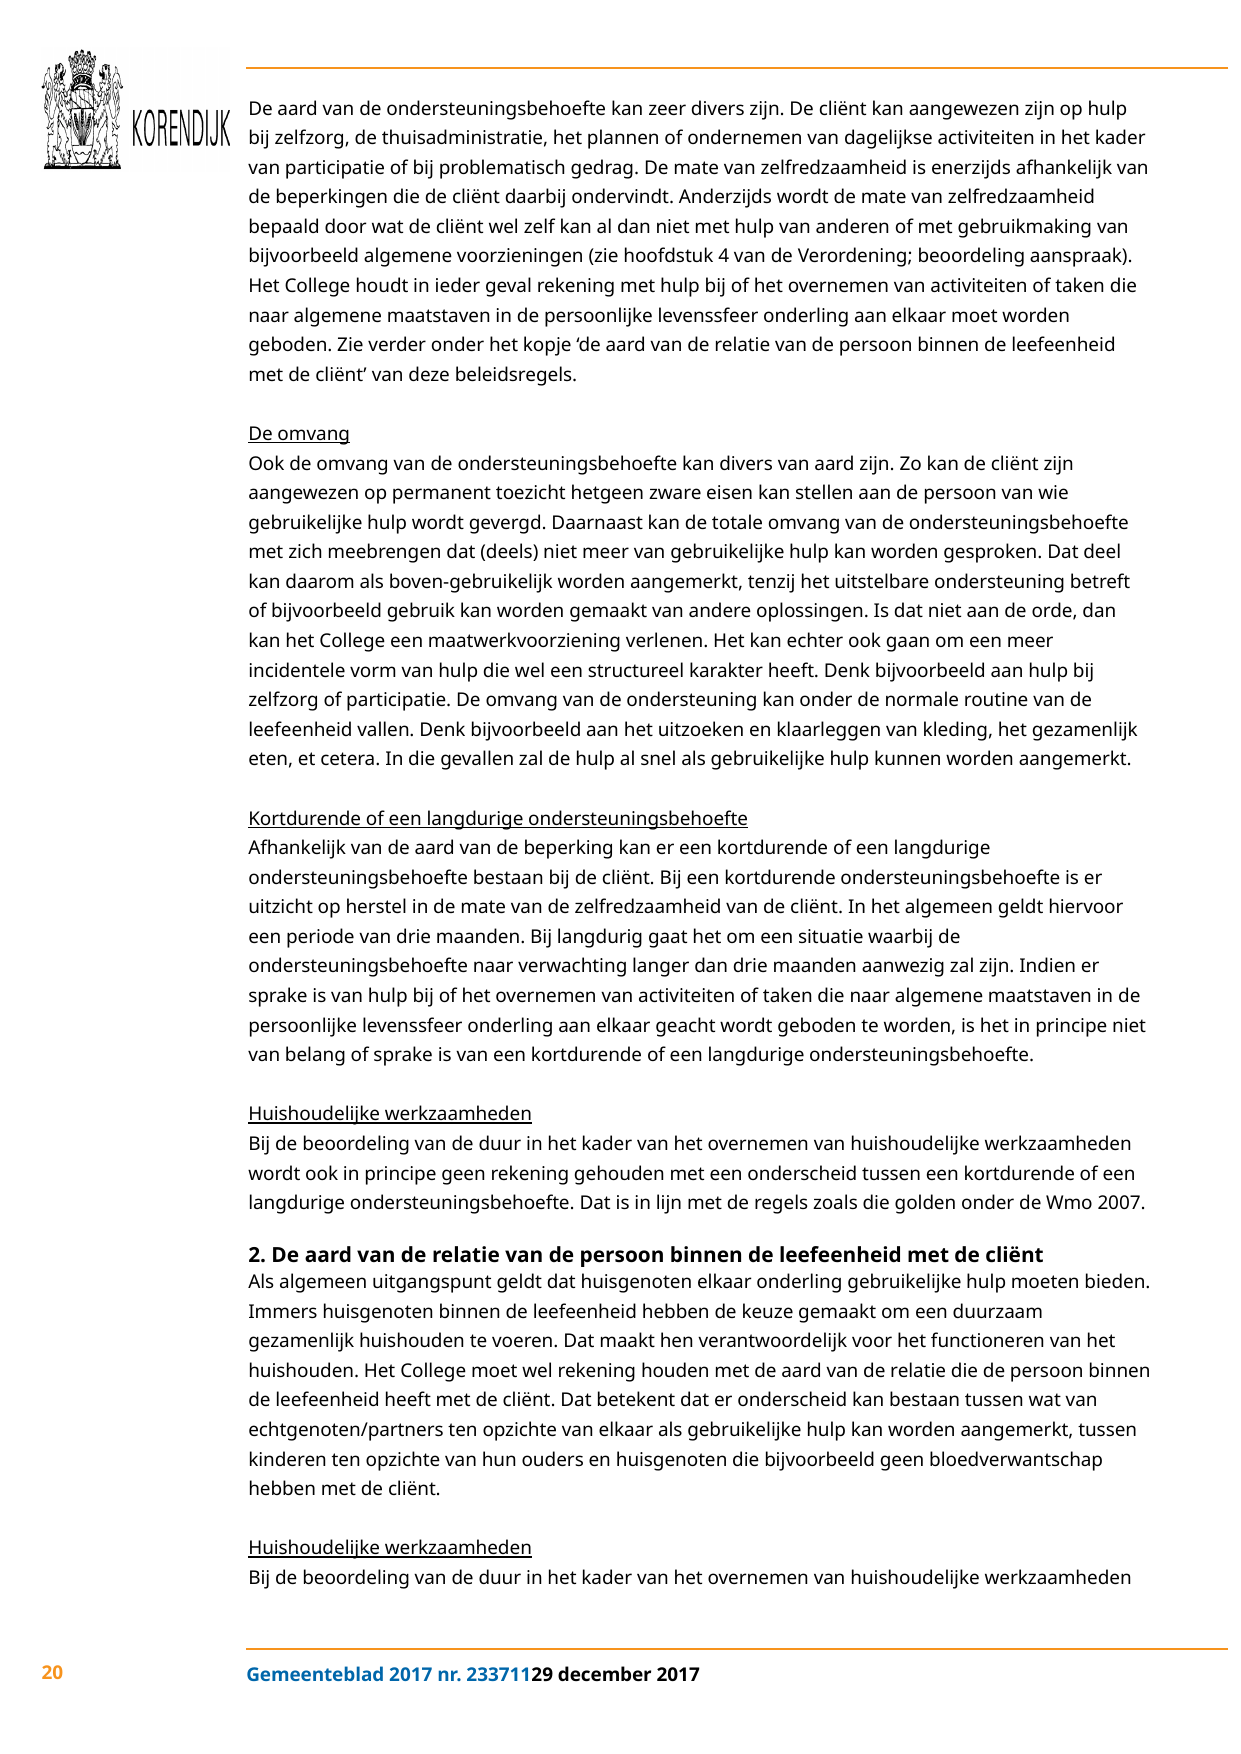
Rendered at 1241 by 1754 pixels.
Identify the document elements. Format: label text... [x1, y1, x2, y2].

text Bij de beoordeling van de duur in het kader van het overnemen van huishoudelijke werkzaamheden [248, 1564, 1152, 1590]
text De aard van de ondersteuningsbehoefte kan zeer divers zijn. De cliënt kan aangewezen zijn op hulp bij zelfzorg, de thuisadministratie, het plannen of ondernemen van dagelijkse activiteiten in het kader van participatie of bij problematisch gedrag. De mate van zelfredzaamheid is enerzijds afhankelijk van de beperkingen die de cliënt daarbij ondervindt. Anderzijds wordt de mate van zelfredzaamheid bepaald door wat de cliënt wel zelf kan al dan niet met hulp van anderen of met gebruikmaking van bijvoorbeeld algemene voorzieningen (zie hoofdstuk 4 van de Verordening; beoordeling aanspraak). Het College houdt in ieder geval rekening met hulp bij of het overnemen van activiteiten of taken die naar algemene maatstaven in de persoonlijke levenssfeer onderling aan elkaar moet worden geboden. Zie verder onder het kopje ‘de aard van de relatie van de persoon binnen de leefeenheid met de cliënt’ van deze beleidsregels. [248, 95, 1152, 387]
text Huishoudelijke werkzaamheden [248, 1101, 1152, 1126]
text Als algemeen uitgangspunt geldt dat huisgenoten elkaar onderling gebruikelijke hulp moeten bieden. Immers huisgenoten binnen de leefeenheid hebben de keuze gemaakt om een duurzaam gezamenlijk huishouden te voeren. Dat maakt hen verantwoordelijk voor het functioneren van het huishouden. Het College moet wel rekening houden met de aard van de relatie die de persoon binnen de leefeenheid heeft met de cliënt. Dat betekent dat er onderscheid kan bestaan tussen wat van echtgenoten/partners ten opzichte van elkaar als gebruikelijke hulp kan worden aangemerkt, tussen kinderen ten opzichte van hun ouders en huisgenoten die bijvoorbeeld geen bloedverwantschap hebben met de cliënt. [248, 1268, 1152, 1501]
text De omvang [248, 420, 1152, 446]
text 2. De aard van de relatie van de persoon binnen de leefeenheid met de cliënt [248, 1240, 1152, 1268]
text Bij de beoordeling van de duur in het kader van het overnemen van huishoudelijke werkzaamheden wordt ook in principe geen rekening gehouden met een onderscheid tussen een kortdurende of een langdurige ondersteuningsbehoefte. Dat is in lijn met de regels zoals die golden onder de Wmo 2007. [248, 1130, 1152, 1215]
text Ook de omvang van de ondersteuningsbehoefte kan divers van aard zijn. Zo kan de cliënt zijn aangewezen op permanent toezicht hetgeen zware eisen kan stellen aan de persoon van wie gebruikelijke hulp wordt gevergd. Daarnaast kan de totale omvang van de ondersteuningsbehoefte met zich meebrengen dat (deels) niet meer van gebruikelijke hulp kan worden gesproken. Dat deel kan daarom als boven-gebruikelijk worden aangemerkt, tenzij het uitstelbare ondersteuning betreft of bijvoorbeeld gebruik kan worden gemaakt van andere oplossingen. Is dat niet aan de orde, dan kan het College een maatwerkvoorziening verlenen. Het kan echter ook gaan om een meer incidentele vorm van hulp die wel een structureel karakter heeft. Denk bijvoorbeeld aan hulp bij zelfzorg of participatie. De omvang van de ondersteuning kan onder de normale routine van de leefeenheid vallen. Denk bijvoorbeeld aan het uitzoeken en klaarleggen van kleding, het gezamenlijk eten, et cetera. In die gevallen zal de hulp al snel als gebruikelijke hulp kunnen worden aangemerkt. [248, 450, 1152, 771]
text Kortdurende of een langdurige ondersteuningsbehoefte [248, 805, 1152, 831]
picture [41, 47, 231, 172]
text Huishoudelijke werkzaamheden [248, 1534, 1152, 1560]
text Afhankelijk van de aard van de beperking kan er een kortdurende of een langdurige ondersteuningsbehoefte bestaan bij de cliënt. Bij een kortdurende ondersteuningsbehoefte is er uitzicht op herstel in de mate van de zelfredzaamheid van de cliënt. In het algemeen geldt hiervoor een periode van drie maanden. Bij langdurig gaat het om een situatie waarbij de ondersteuningsbehoefte naar verwachting langer dan drie maanden aanwezig zal zijn. Indien er sprake is van hulp bij of het overnemen van activiteiten of taken die naar algemene maatstaven in de persoonlijke levenssfeer onderling aan elkaar geacht wordt geboden te worden, is het in principe niet van belang of sprake is van een kortdurende of een langdurige ondersteuningsbehoefte. [248, 834, 1152, 1067]
